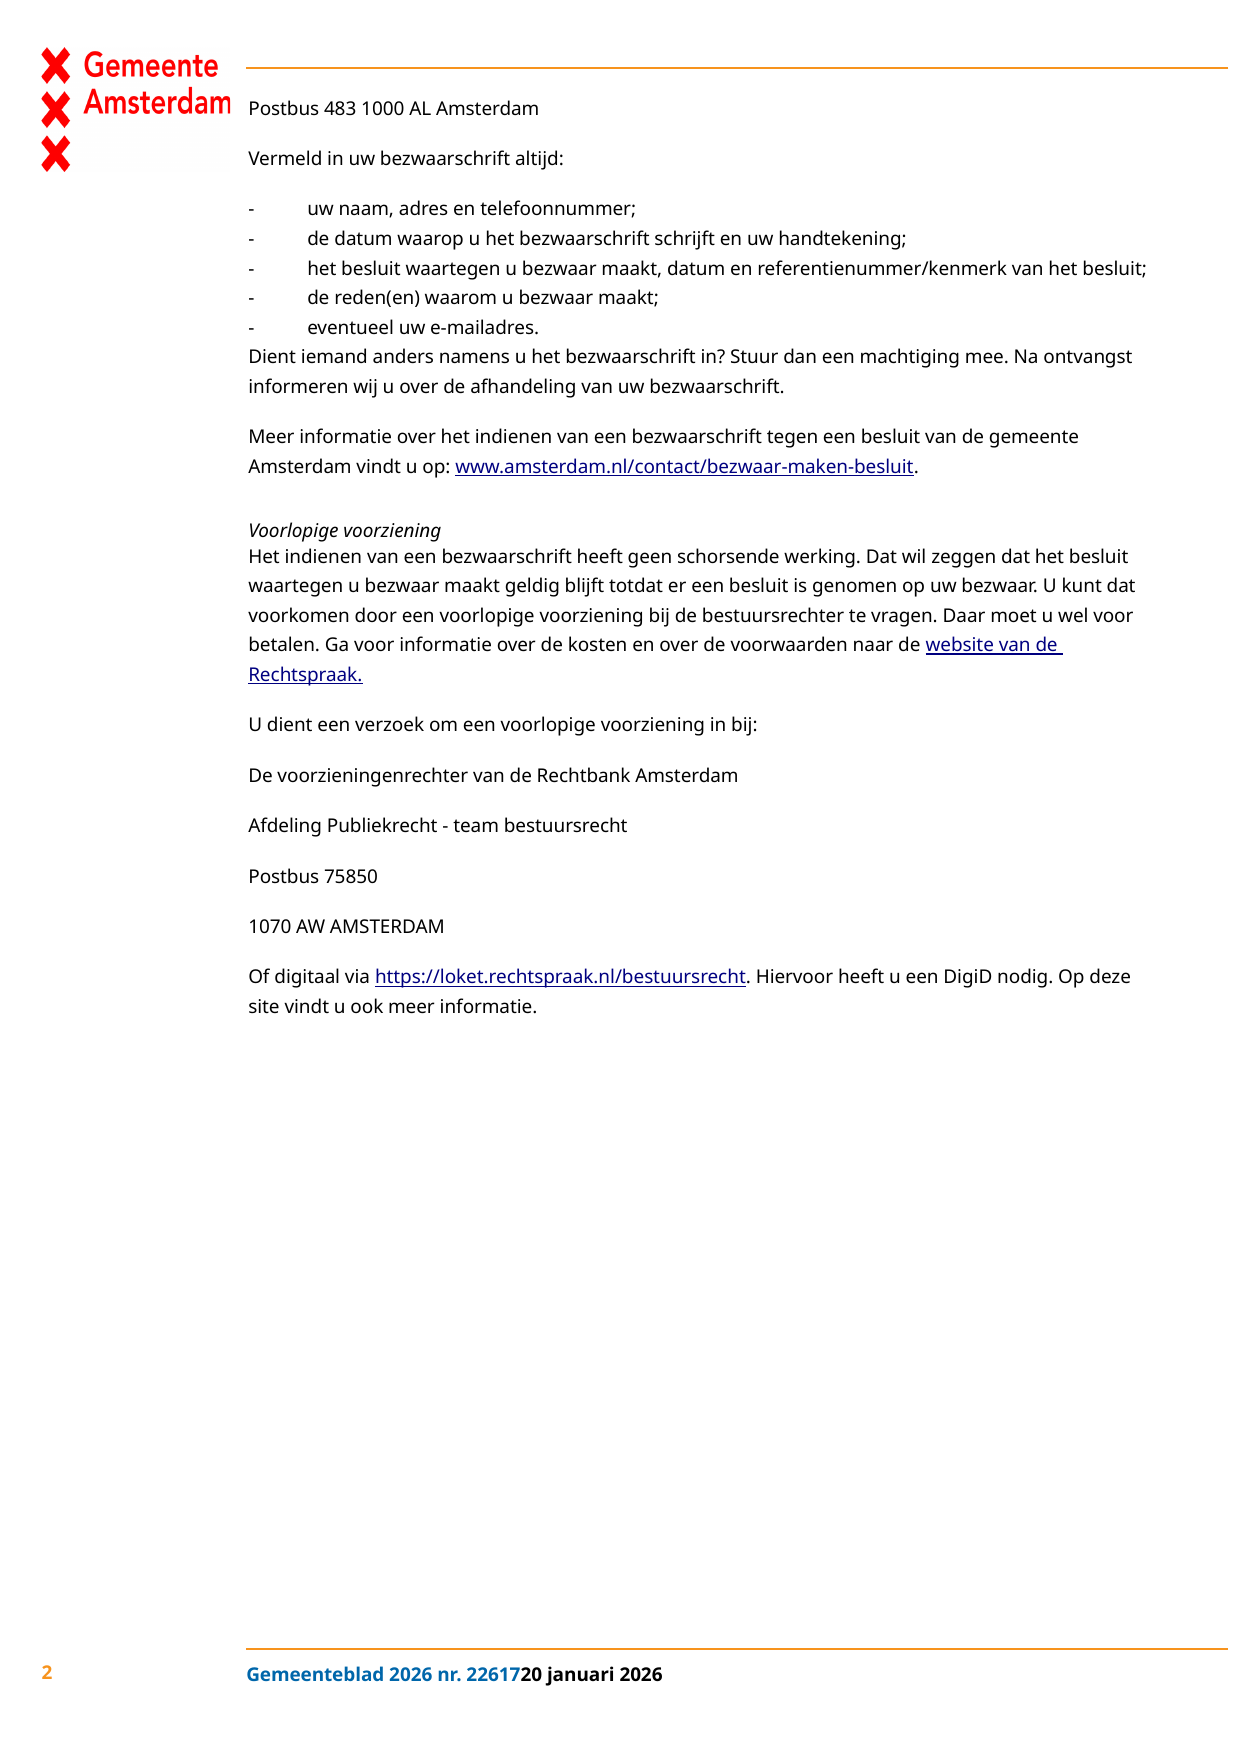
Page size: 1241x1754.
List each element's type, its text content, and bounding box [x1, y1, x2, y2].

text Het indienen van een bezwaarschrift heeft geen schorsende werking. Dat wil zeggen dat het besluit waartegen u bezwaar maakt geldig blijft totdat er een besluit is genomen op uw bezwaar. U kunt dat voorkomen door een voorlopige voorziening bij de bestuursrechter te vragen. Daar moet u wel voor betalen. Ga voor informatie over de kosten en over de voorwaarden naar de website van de Rechtspraak. [248, 543, 1152, 687]
text Dient iemand anders namens u het bezwaarschrift in? Stuur dan een machtiging mee. Na ontvangst informeren wij u over de afhandeling van uw bezwaarschrift. [248, 343, 1152, 399]
list uw naam, adres en telefoonnummer; [248, 196, 1152, 221]
text 1070 AW AMSTERDAM [248, 913, 1152, 939]
text Postbus 483 1000 AL Amsterdam [248, 95, 1152, 121]
text Afdeling Publiekrecht - team bestuursrecht [248, 812, 1152, 838]
text Vermeld in uw bezwaarschrift altijd: [248, 145, 1152, 171]
list eventueel uw e-mailadres. [248, 314, 1152, 340]
text Meer informatie over het indienen van een bezwaarschrift tegen een besluit van de gemeente Amsterdam vindt u op: www.amsterdam.nl/contact/bezwaar-maken-besluit. [248, 423, 1152, 479]
text De voorzieningenrechter van de Rechtbank Amsterdam [248, 762, 1152, 788]
text U dient een verzoek om een voorlopige voorziening in bij: [248, 712, 1152, 737]
text Of digitaal via https://loket.rechtspraak.nl/bestuursrecht. Hiervoor heeft u een DigiD nodig. Op deze site vindt u ook meer informatie. [248, 964, 1152, 1019]
list de reden(en) waarom u bezwaar maakt; [248, 284, 1152, 310]
picture [41, 47, 231, 172]
text Postbus 75850 [248, 863, 1152, 888]
text Voorlopige voorziening [248, 517, 1152, 543]
list het besluit waartegen u bezwaar maakt, datum en referentienummer/kenmerk van het besluit; [248, 255, 1152, 281]
list de datum waarop u het bezwaarschrift schrijft en uw handtekening; [248, 225, 1152, 251]
